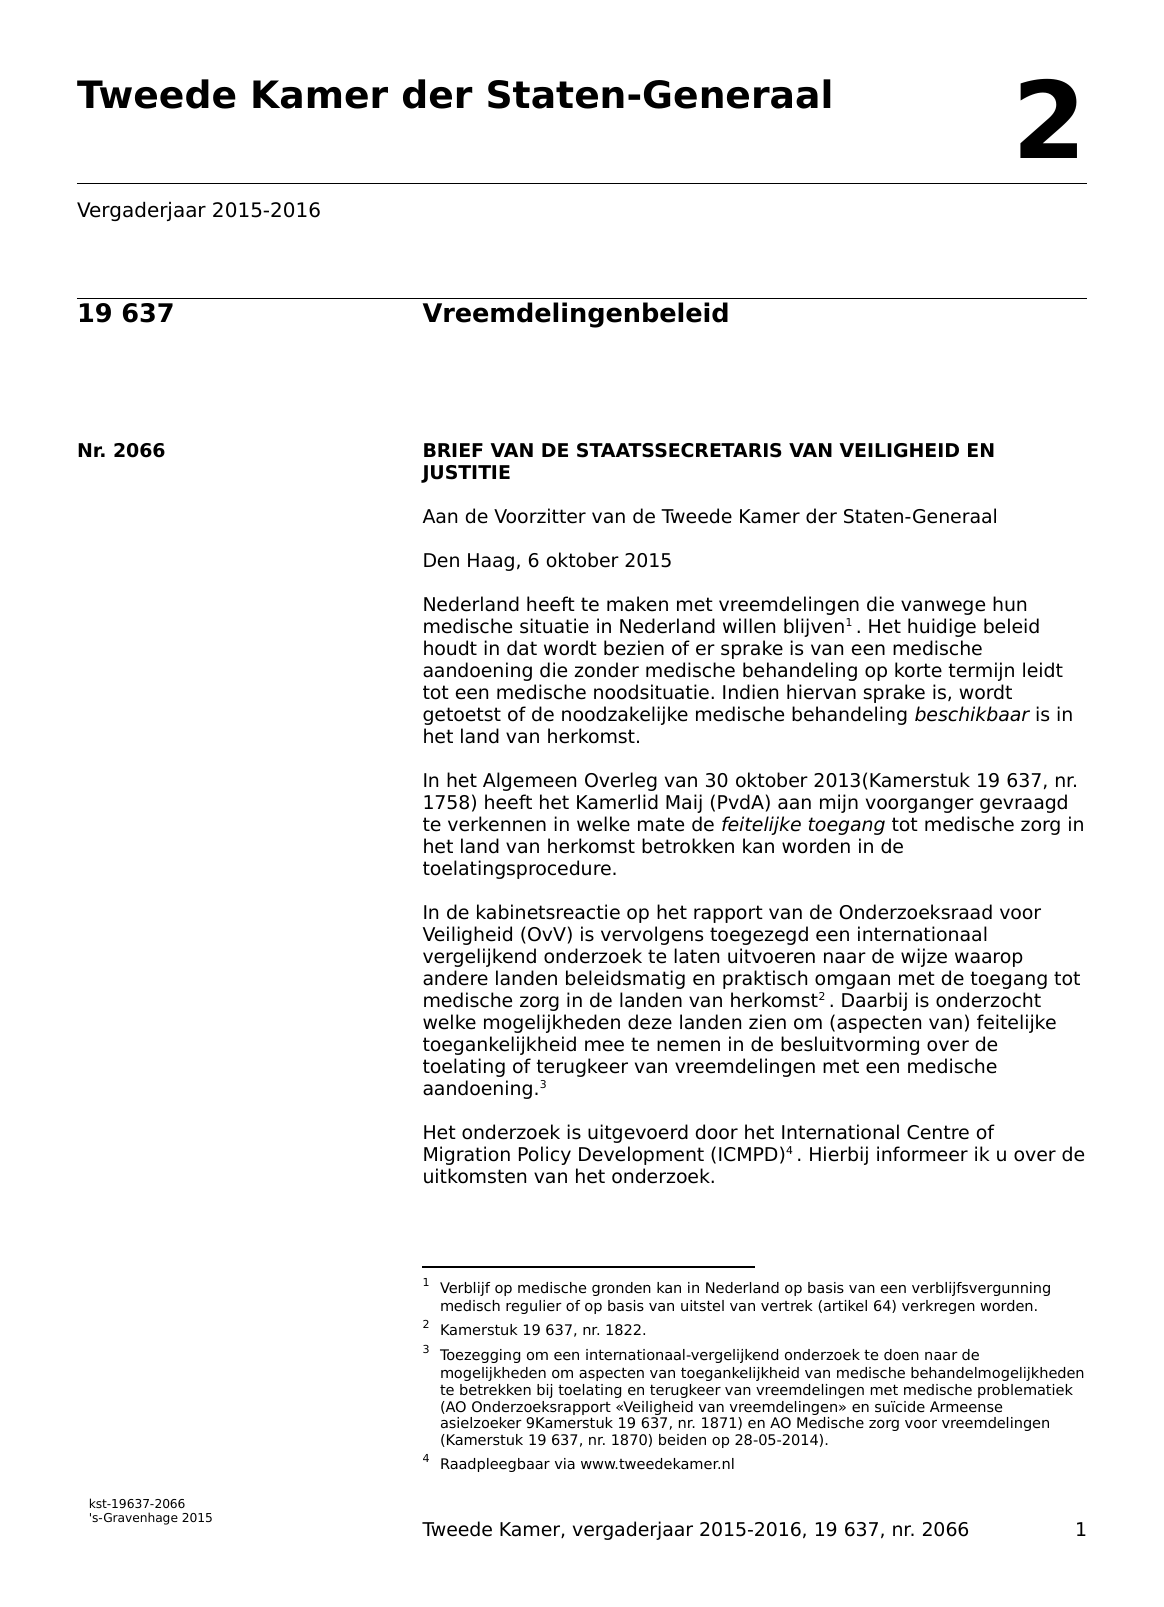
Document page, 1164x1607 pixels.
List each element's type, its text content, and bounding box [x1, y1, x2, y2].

text In de kabinetsreactie op het rapport van de Onderzoeksraad voor Veiligheid (OvV) is vervolgens toegezegd een internationaal vergelijkend onderzoek te laten uitvoeren naar de wijze waarop andere landen beleidsmatig en praktisch omgaan met de toegang tot medische zorg in de landen van herkomst. Daarbij is onderzocht welke mogelijkheden deze landen zien om (aspecten van) feitelijke toegankelijkheid mee te nemen in de besluitvorming over de toelating of terugkeer van vreemdelingen met een medische aandoening. [422, 902, 1087, 1100]
text In het Algemeen Overleg van 30 oktober 2013(Kamerstuk 19 637, nr. 1758) heeft het Kamerlid Maij (PvdA) aan mijn voorganger gevraagd te verkennen in welke mate de feitelijke toegang tot medische zorg in het land van herkomst betrokken kan worden in de toelatingsprocedure. [422, 770, 1087, 880]
text Den Haag, 6 oktober 2015 [422, 550, 1087, 572]
text Verblijf op medische gronden kan in Nederland op basis van een verblijfsvergunning medisch regulier of op basis van uitstel van vertrek (artikel 64) verkregen worden. [422, 1276, 1087, 1315]
text kst-19637-2066 [88, 1497, 323, 1511]
text Nederland heeft te maken met vreemdelingen die vanwege hun medische situatie in Nederland willen blijven. Het huidige beleid houdt in dat wordt bezien of er sprake is van een medische aandoening die zonder medische behandeling op korte termijn leidt tot een medische noodsituatie. Indien hiervan sprake is, wordt getoetst of de noodzakelijke medische behandeling beschikbaar is in het land van herkomst. [422, 594, 1087, 748]
subtitle Nr. 2066 BRIEF VAN DE STAATSSECRETARIS VAN VEILIGHEID EN JUSTITIE [77, 440, 1087, 484]
text Kamerstuk 19 637, nr. 1822. [422, 1318, 1087, 1340]
text Aan de Voorzitter van de Tweede Kamer der Staten-Generaal [422, 506, 1087, 528]
text Toezegging om een internationaal-vergelijkend onderzoek te doen naar de mogelijkheden om aspecten van toegankelijkheid van medische behandelmogelijkheden te betrekken bij toelating en terugkeer van vreemdelingen met medische problematiek (AO Onderzoeksrapport «Veiligheid van vreemdelingen» en suïcide Armeense asielzoeker 9Kamerstuk 19 637, nr. 1871) en AO Medische zorg voor vreemdelingen (Kamerstuk 19 637, nr. 1870) beiden op 28-05-2014). [422, 1343, 1087, 1449]
text 's-Gravenhage 2015 [88, 1511, 323, 1525]
text Raadpleegbaar via www.tweedekamer.nl [422, 1452, 1087, 1474]
table_header 2 [886, 59, 1087, 183]
subtitle 19 637 Vreemdelingenbeleid [77, 299, 1087, 329]
text Het onderzoek is uitgevoerd door het International Centre of Migration Policy Development (ICMPD). Hierbij informeer ik u over de uitkomsten van het onderzoek. [422, 1122, 1087, 1188]
table_cell Vergaderjaar 2015-2016 [77, 184, 1087, 298]
table_header Tweede Kamer der Staten-Generaal [77, 59, 886, 183]
